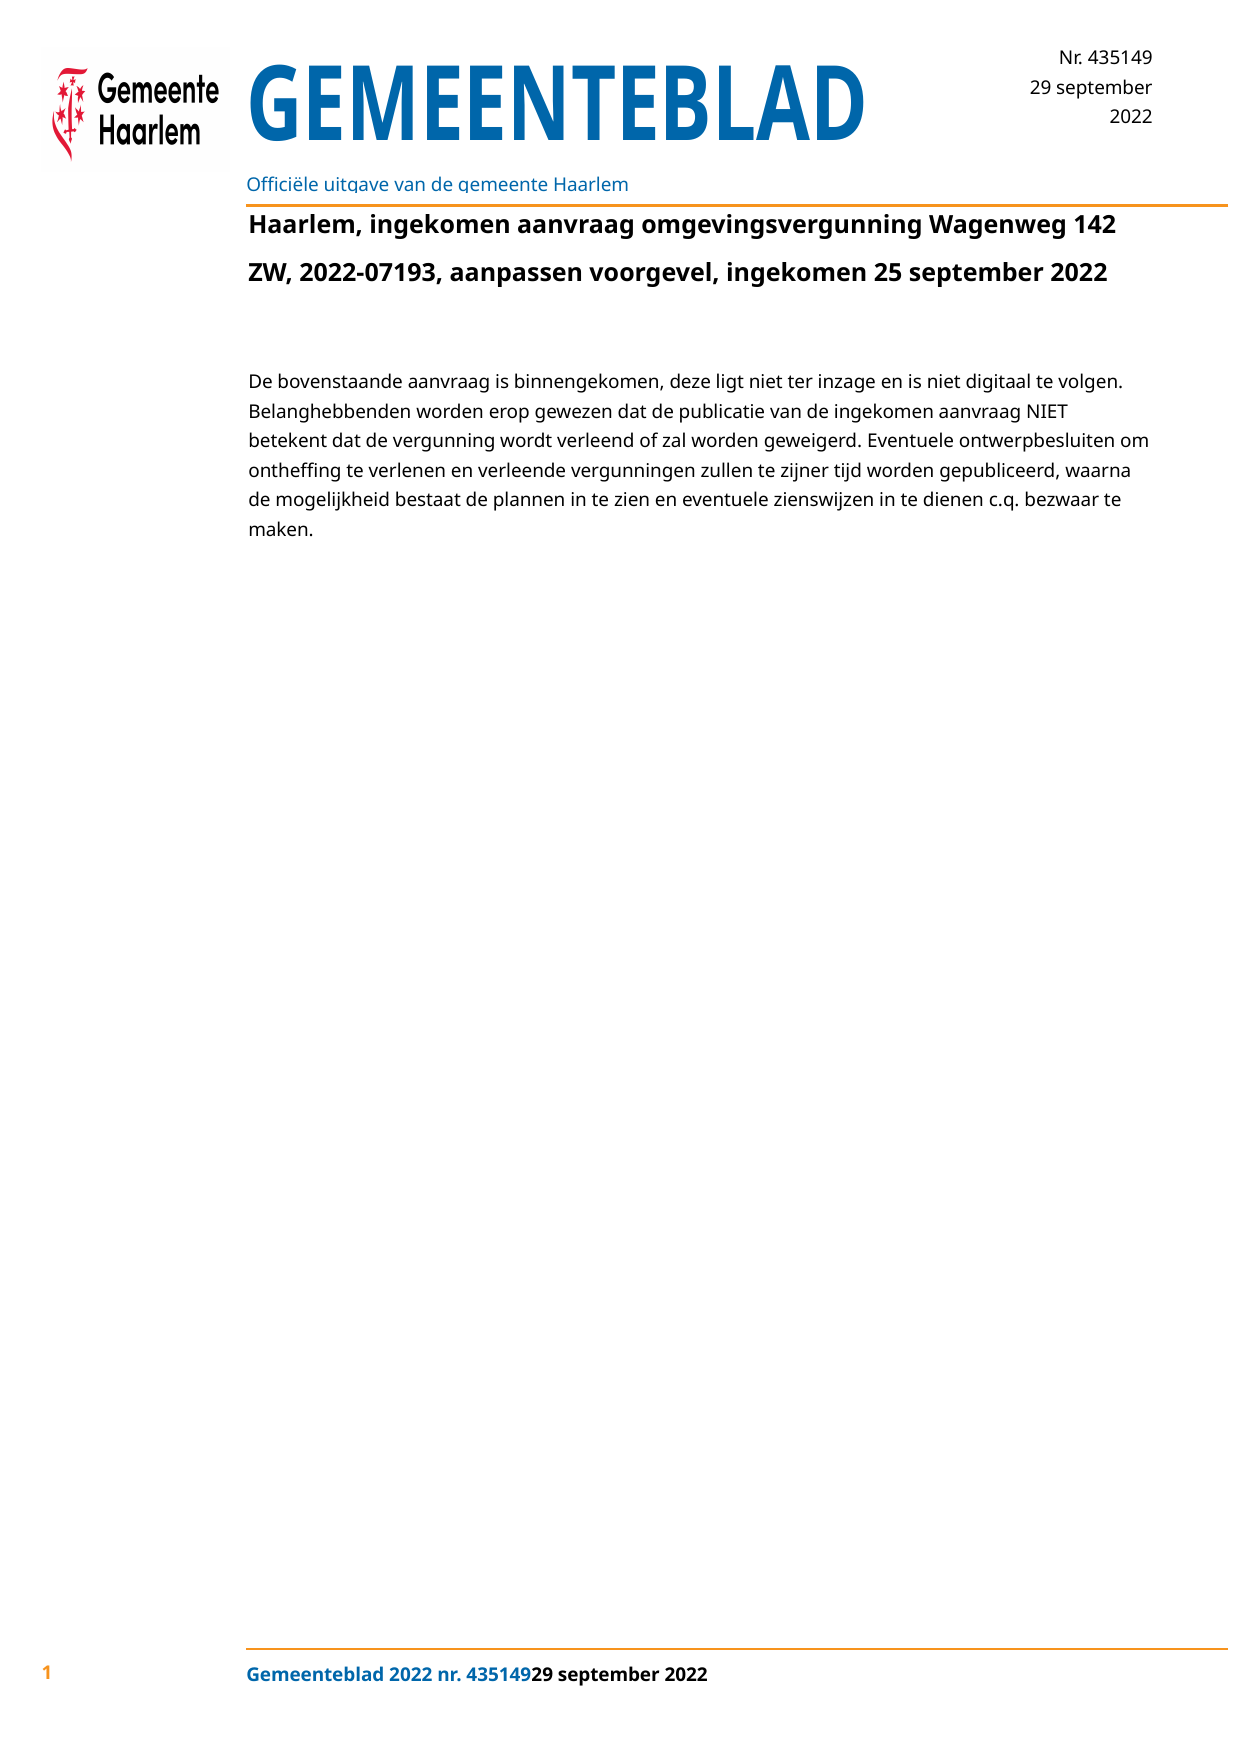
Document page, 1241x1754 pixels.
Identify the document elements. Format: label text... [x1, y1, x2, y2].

text Haarlem, ingekomen aanvraag omgevingsvergunning Wagenweg 142 ZW, 2022-07193, aanpassen voorgevel, ingekomen 25 september 2022 [248, 207, 1152, 288]
picture [41, 47, 231, 172]
text De bovenstaande aanvraag is binnengekomen, deze ligt niet ter inzage en is niet digitaal te volgen. Belanghebbenden worden erop gewezen dat de publicatie van de ingekomen aanvraag NIET betekent dat de vergunning wordt verleend of zal worden geweigerd. Eventuele ontwerpbesluiten om ontheffing te verlenen en verleende vergunningen zullen te zijner tijd worden gepubliceerd, waarna de mogelijkheid bestaat de plannen in te zien en eventuele zienswijzen in te dienen c.q. bezwaar te maken. [248, 368, 1152, 542]
